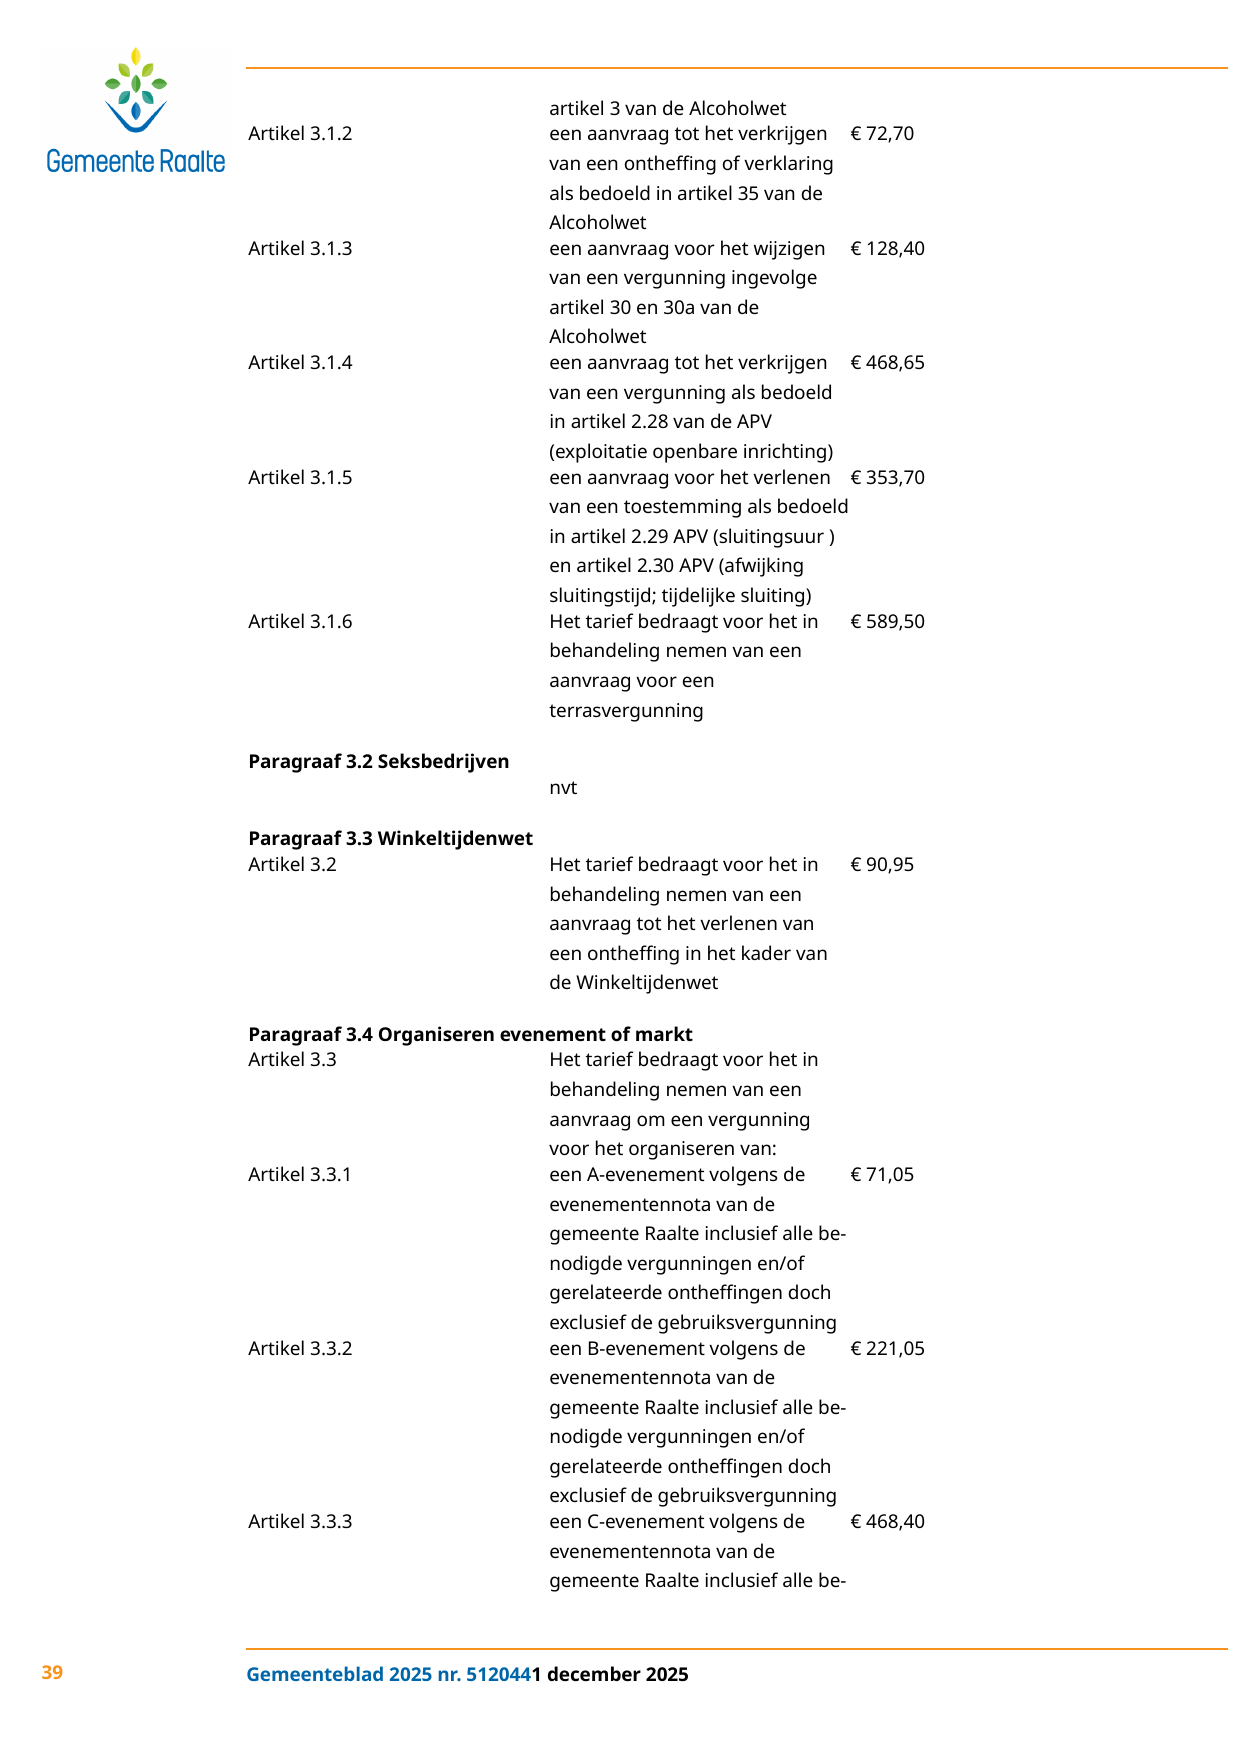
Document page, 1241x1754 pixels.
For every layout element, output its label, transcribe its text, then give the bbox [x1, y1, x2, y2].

table_cell [248, 95, 549, 121]
table_cell Artikel 3.1.3 [248, 235, 549, 349]
table_cell [850, 995, 1152, 1021]
table_cell € 589,50 [850, 608, 1152, 722]
table_cell een aanvraag tot het verkrijgen van een ontheffing of verklaring als bedoeld in artikel 35 van de Alcoholwet [549, 121, 850, 235]
table_cell [850, 1047, 1152, 1161]
table_cell [248, 723, 549, 748]
table_cell een aanvraag voor het verlenen van een toestemming als bedoeld in artikel 2.29 APV (sluitingsuur ) en artikel 2.30 APV (afwijking sluitingstijd; tijdelijke sluiting) [549, 464, 850, 608]
table_cell [549, 723, 850, 748]
table_cell Artikel 3.3.1 [248, 1161, 549, 1335]
table_cell Artikel 3.3.2 [248, 1335, 549, 1508]
table_cell Het tarief bedraagt voor het in behandeling nemen van een aanvraag tot het verlenen van een ontheffing in het kader van de Winkeltijdenwet [549, 851, 850, 995]
table_cell nvt [549, 774, 850, 800]
table_cell Artikel 3.1.2 [248, 121, 549, 235]
table_cell een B-evenement volgens de evenementennota van de gemeente Raalte inclusief alle be- nodigde vergunningen en/of gerelateerde ontheffingen doch exclusief de gebruiksvergunning [549, 1335, 850, 1508]
table_cell [850, 95, 1152, 121]
table_cell Het tarief bedraagt voor het in behandeling nemen van een aanvraag om een vergunning voor het organiseren van: [549, 1047, 850, 1161]
table_cell [248, 774, 549, 800]
table_cell [850, 774, 1152, 800]
table_cell [850, 1021, 1152, 1047]
table_cell € 221,05 [850, 1335, 1152, 1508]
table_cell een C-evenement volgens de evenementennota van de gemeente Raalte inclusief alle be- [549, 1509, 850, 1593]
table_cell [248, 995, 549, 1021]
table_cell € 468,40 [850, 1509, 1152, 1593]
table_cell Paragraaf 3.4 Organiseren evenement of markt [248, 1021, 850, 1047]
table_cell [549, 800, 850, 825]
table_cell Artikel 3.2 [248, 851, 549, 995]
table_cell Artikel 3.3.3 [248, 1509, 549, 1593]
table_cell een A-evenement volgens de evenementennota van de gemeente Raalte inclusief alle be- nodigde vergunningen en/of gerelateerde ontheffingen doch exclusief de gebruiksvergunning [549, 1161, 850, 1335]
picture [41, 47, 231, 172]
table_cell € 71,05 [850, 1161, 1152, 1335]
table_cell Artikel 3.3 [248, 1047, 549, 1161]
table_cell [850, 800, 1152, 825]
table_cell € 353,70 [850, 464, 1152, 608]
table_cell Artikel 3.1.4 [248, 350, 549, 464]
table_cell € 468,65 [850, 350, 1152, 464]
table_cell Paragraaf 3.2 Seksbedrijven [248, 748, 850, 774]
table_cell Artikel 3.1.6 [248, 608, 549, 722]
table_cell [850, 748, 1152, 774]
table_cell een aanvraag voor het wijzigen van een vergunning ingevolge artikel 30 en 30a van de Alcoholwet [549, 235, 850, 349]
table_cell [850, 723, 1152, 748]
table_cell Artikel 3.1.5 [248, 464, 549, 608]
table_cell € 72,70 [850, 121, 1152, 235]
table_cell een aanvraag tot het verkrijgen van een vergunning als bedoeld in artikel 2.28 van de APV (exploitatie openbare inrichting) [549, 350, 850, 464]
table_cell [549, 995, 850, 1021]
table_cell € 90,95 [850, 851, 1152, 995]
table_cell artikel 3 van de Alcoholwet [549, 95, 850, 121]
table_cell [850, 825, 1152, 851]
table_cell [248, 800, 549, 825]
table_cell € 128,40 [850, 235, 1152, 349]
table_cell Paragraaf 3.3 Winkeltijdenwet [248, 825, 850, 851]
table_cell Het tarief bedraagt voor het in behandeling nemen van een aanvraag voor een terrasvergunning [549, 608, 850, 722]
